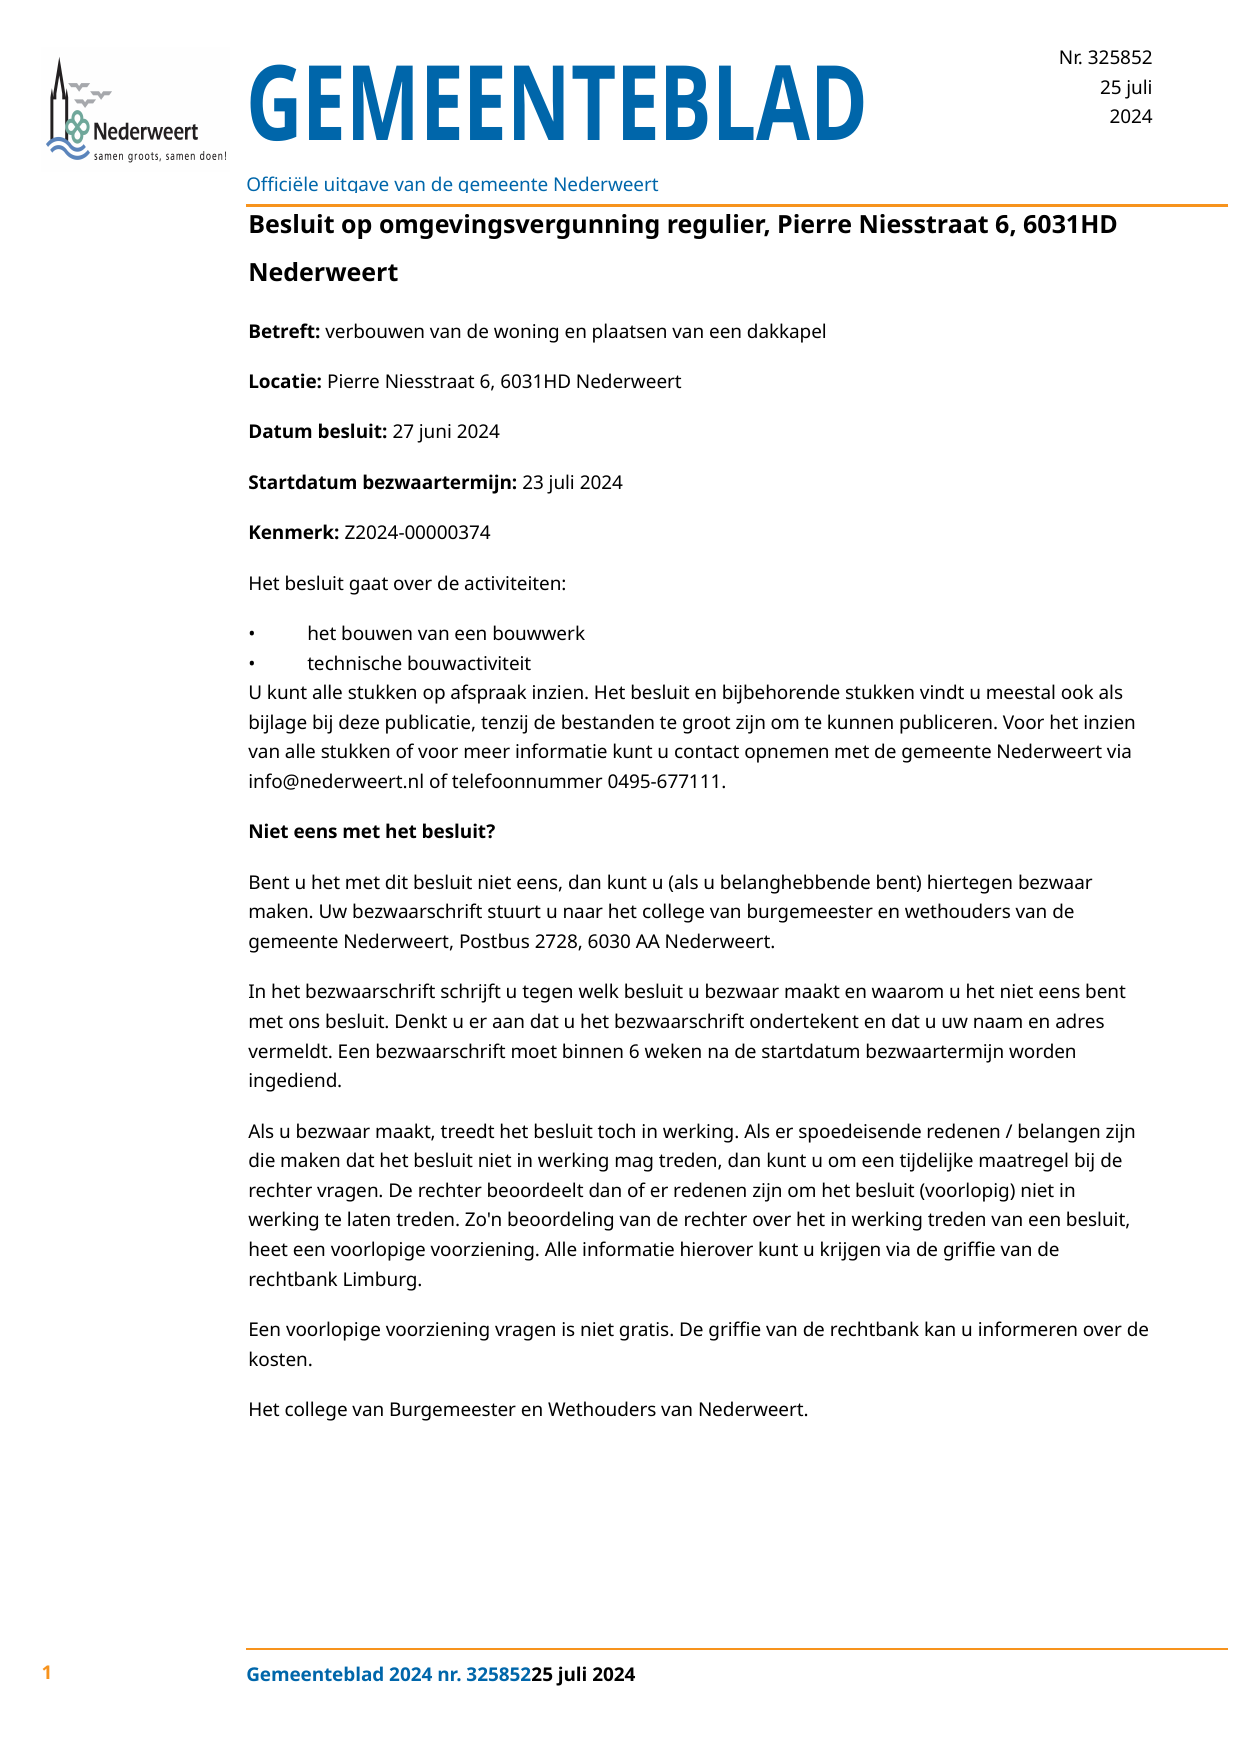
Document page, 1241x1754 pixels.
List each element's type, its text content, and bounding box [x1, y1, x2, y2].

list technische bouwactiviteit [248, 650, 1152, 676]
text Besluit op omgevingsvergunning regulier, Pierre Niesstraat 6, 6031HD Nederweert [248, 207, 1152, 288]
text Startdatum bezwaartermijn: 23 juli 2024 [248, 469, 1152, 495]
text Een voorlopige voorziening vragen is niet gratis. De griffie van de rechtbank kan u informeren over de kosten. [248, 1316, 1152, 1372]
text Kenmerk: Z2024-00000374 [248, 519, 1152, 545]
text U kunt alle stukken op afspraak inzien. Het besluit en bijbehorende stukken vindt u meestal ook als bijlage bij deze publicatie, tenzij de bestanden te groot zijn om te kunnen publiceren. Voor het inzien van alle stukken of voor meer informatie kunt u contact opnemen met de gemeente Nederweert via info@nederweert.nl of telefoonnummer 0495-677111. [248, 679, 1152, 794]
picture [41, 47, 231, 172]
text Betreft: verbouwen van de woning en plaatsen van een dakkapel [248, 318, 1152, 344]
list het bouwen van een bouwwerk [248, 620, 1152, 646]
text Niet eens met het besluit? [248, 819, 1152, 844]
text Het college van Burgemeester en Wethouders van Nederweert. [248, 1396, 1152, 1422]
text Bent u het met dit besluit niet eens, dan kunt u (als u belanghebbende bent) hiertegen bezwaar maken. Uw bezwaarschrift stuurt u naar het college van burgemeester en wethouders van de gemeente Nederweert, Postbus 2728, 6030 AA Nederweert. [248, 869, 1152, 954]
text In het bezwaarschrift schrijft u tegen welk besluit u bezwaar maakt en waarom u het niet eens bent met ons besluit. Denkt u er aan dat u het bezwaarschrift ondertekent en dat u uw naam en adres vermeldt. Een bezwaarschrift moet binnen 6 weken na de startdatum bezwaartermijn worden ingediend. [248, 979, 1152, 1093]
text Als u bezwaar maakt, treedt het besluit toch in werking. Als er spoedeisende redenen / belangen zijn die maken dat het besluit niet in werking mag treden, dan kunt u om een tijdelijke maatregel bij de rechter vragen. De rechter beoordeelt dan of er redenen zijn om het besluit (voorlopig) niet in werking te laten treden. Zo'n beoordeling van de rechter over het in werking treden van een besluit, heet een voorlopige voorziening. Alle informatie hierover kunt u krijgen via de griffie van de rechtbank Limburg. [248, 1118, 1152, 1292]
text Datum besluit: 27 juni 2024 [248, 419, 1152, 444]
text Het besluit gaat over de activiteiten: [248, 570, 1152, 596]
text Locatie: Pierre Niesstraat 6, 6031HD Nederweert [248, 368, 1152, 394]
